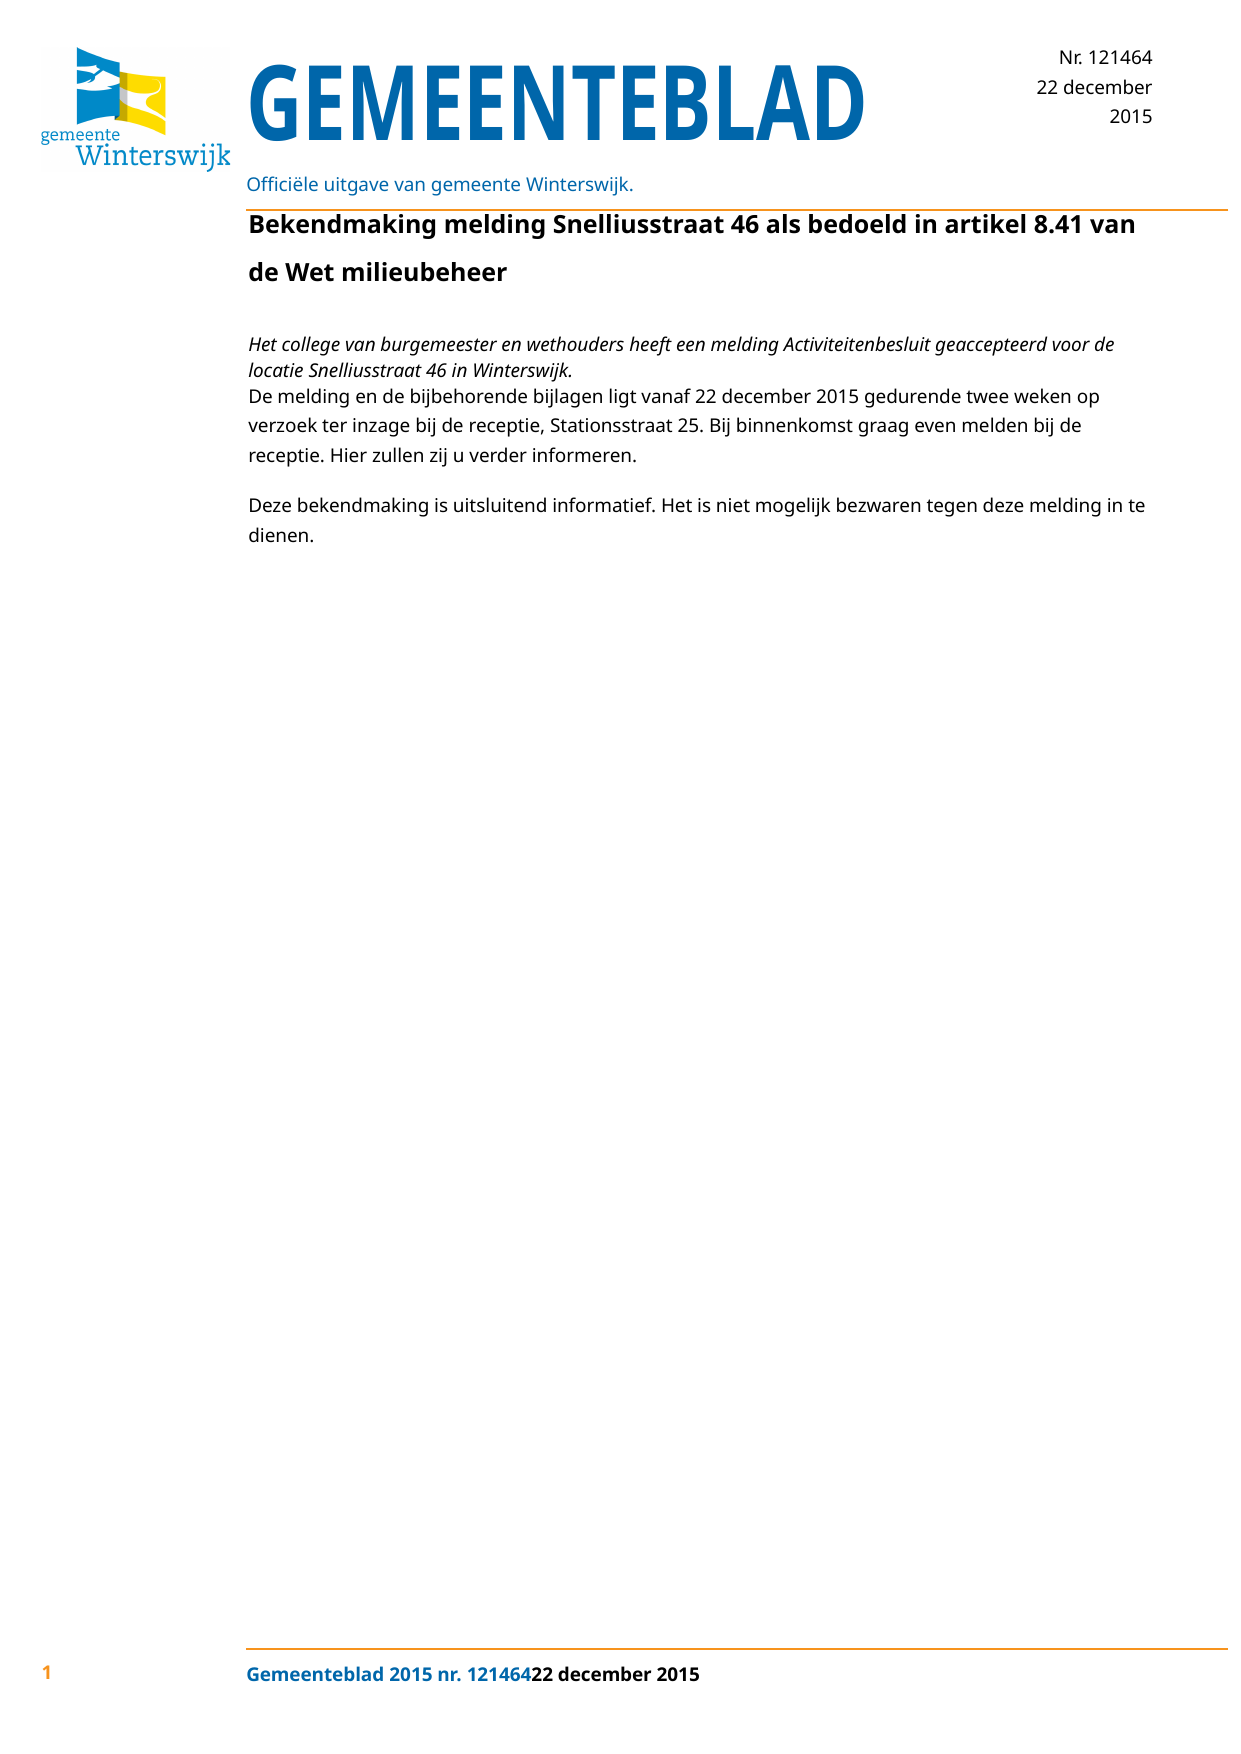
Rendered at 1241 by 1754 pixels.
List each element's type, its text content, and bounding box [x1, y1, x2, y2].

picture [41, 47, 231, 172]
picture [225, 153, 231, 162]
text Deze bekendmaking is uitsluitend informatief. Het is niet mogelijk bezwaren tegen deze melding in te dienen. [248, 492, 1152, 548]
text De melding en de bijbehorende bijlagen ligt vanaf 22 december 2015 gedurende twee weken op verzoek ter inzage bij de receptie, Stationsstraat 25. Bij binnenkomst graag even melden bij de receptie. Hier zullen zij u verder informeren. [248, 383, 1152, 468]
text Bekendmaking melding Snelliusstraat 46 als bedoeld in artikel 8.41 van de Wet milieubeheer [248, 211, 1152, 288]
text Het college van burgemeester en wethouders heeft een melding Activiteitenbesluit geaccepteerd voor de locatie Snelliusstraat 46 in Winterswijk. [248, 331, 1152, 383]
